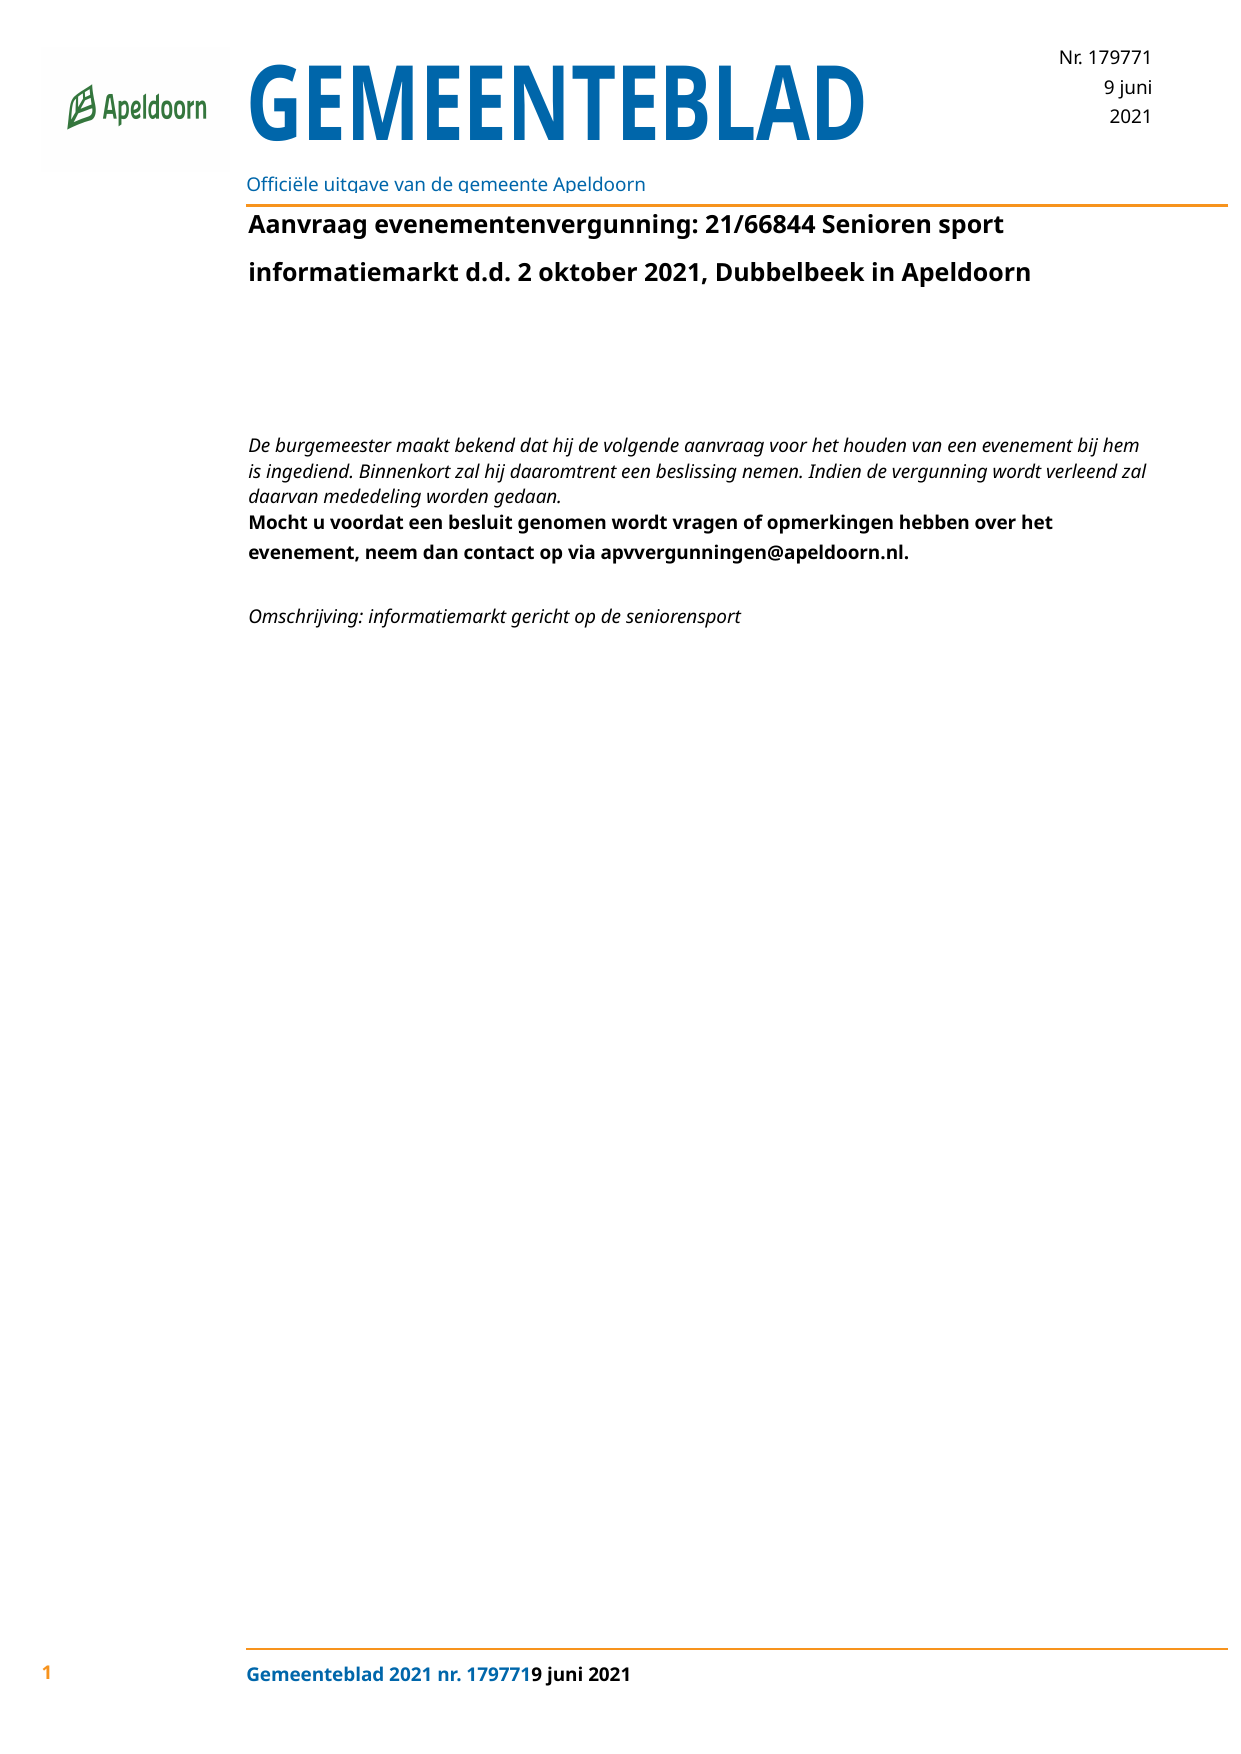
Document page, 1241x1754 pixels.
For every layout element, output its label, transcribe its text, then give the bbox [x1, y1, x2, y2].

text Aanvraag evenementenvergunning: 21/66844 Senioren sport informatiemarkt d.d. 2 oktober 2021, Dubbelbeek in Apeldoorn [248, 207, 1152, 288]
text Mocht u voordat een besluit genomen wordt vragen of opmerkingen hebben over het evenement, neem dan contact op via apvvergunningen@apeldoorn.nl. [248, 509, 1152, 565]
picture [41, 47, 231, 172]
text Omschrijving: informatiemarkt gericht op de seniorensport [248, 603, 1152, 629]
text De burgemeester maakt bekend dat hij de volgende aanvraag voor het houden van een evenement bij hem is ingediend. Binnenkort zal hij daaromtrent een beslissing nemen. Indien de vergunning wordt verleend zal daarvan mededeling worden gedaan. [248, 432, 1152, 509]
